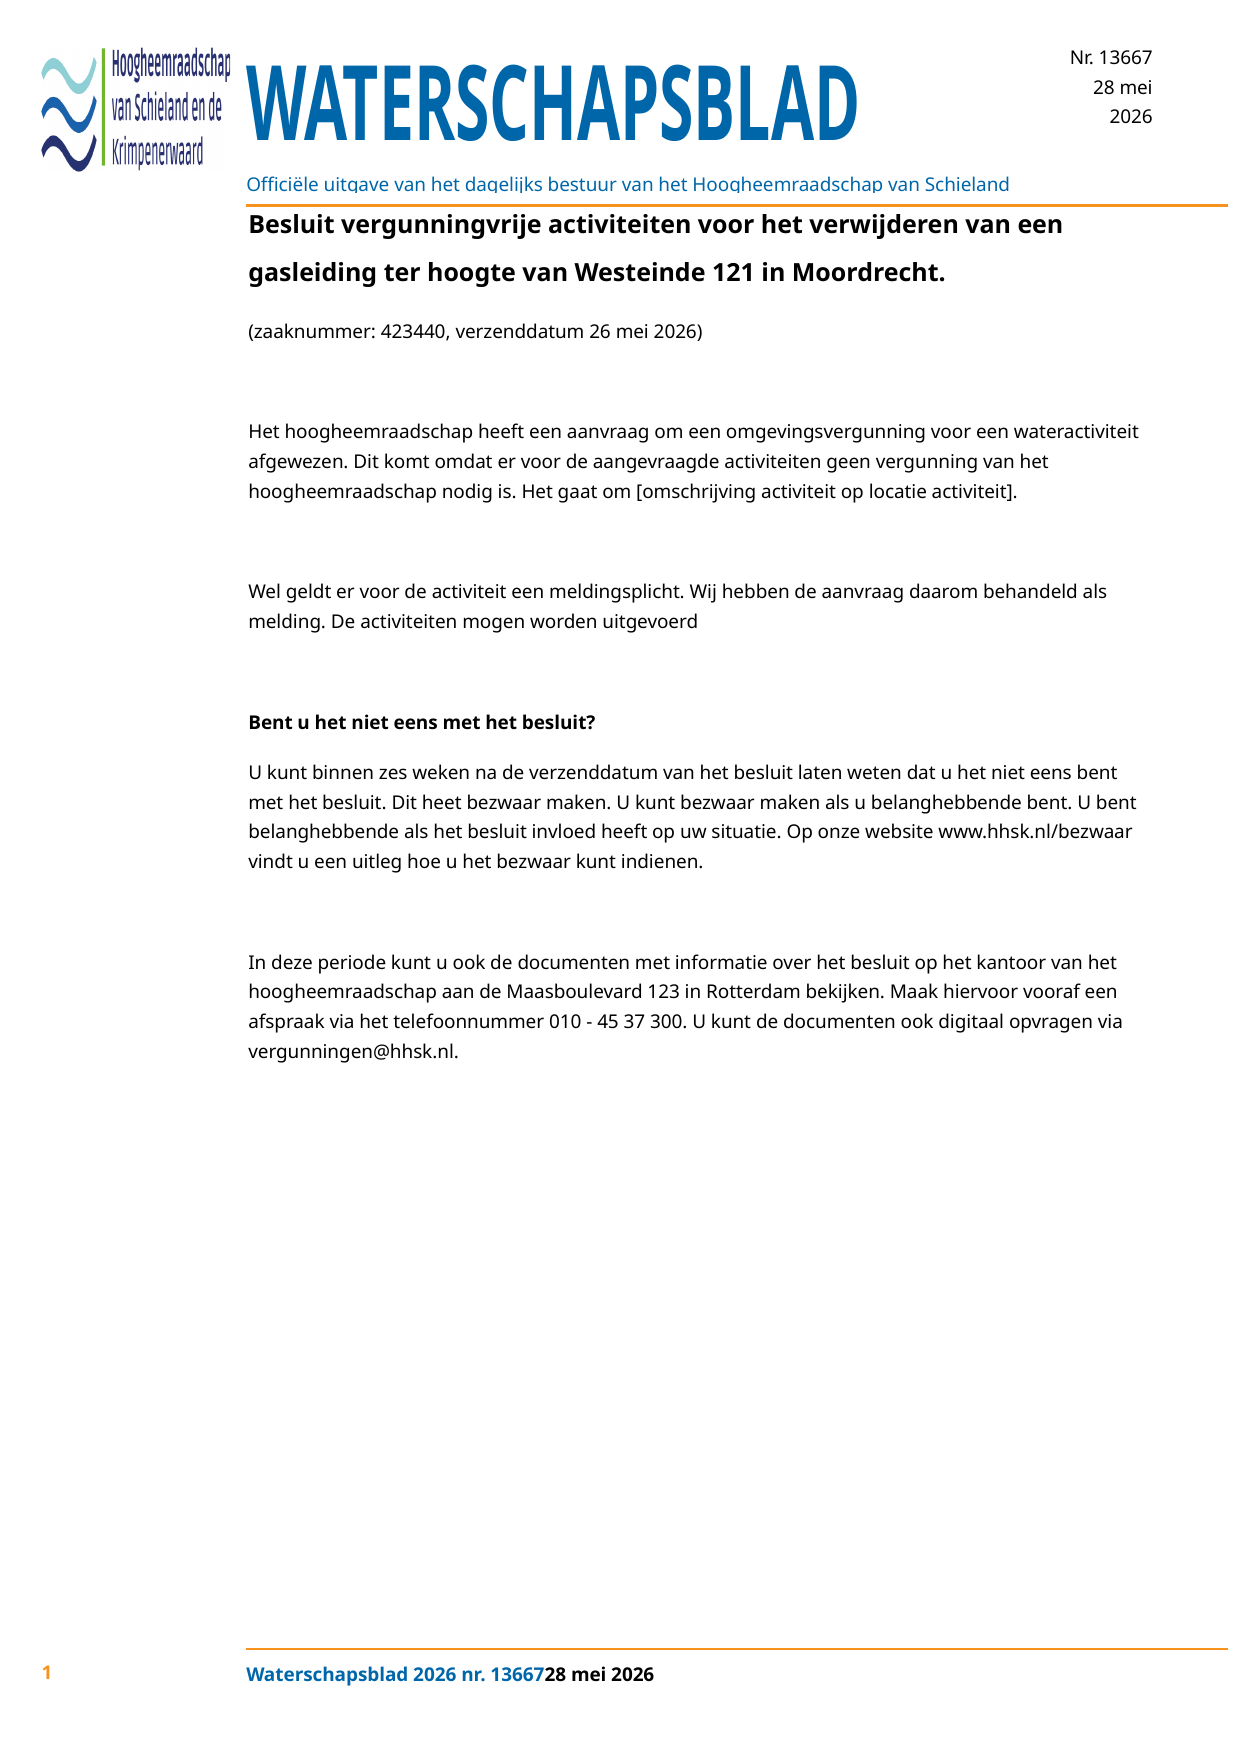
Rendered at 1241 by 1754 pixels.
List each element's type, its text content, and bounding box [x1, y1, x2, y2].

text Wel geldt er voor de activiteit een meldingsplicht. Wij hebben de aanvraag daarom behandeld als melding. De activiteiten mogen worden uitgevoerd [248, 579, 1152, 634]
text Besluit vergunningvrije activiteiten voor het verwijderen van een gasleiding ter hoogte van Westeinde 121 in Moordrecht. [248, 207, 1152, 288]
text Het hoogheemraadschap heeft een aanvraag om een omgevingsvergunning voor een wateractiviteit afgewezen. Dit komt omdat er voor de aangevraagde activiteiten geen vergunning van het hoogheemraadschap nodig is. Het gaat om [omschrijving activiteit op locatie activiteit]. [248, 419, 1152, 504]
text Bent u het niet eens met het besluit? [248, 709, 1152, 735]
text (zaaknummer: 423440, verzenddatum 26 mei 2026) [248, 318, 1152, 344]
text U kunt binnen zes weken na de verzenddatum van het besluit laten weten dat u het niet eens bent met het besluit. Dit heet bezwaar maken. U kunt bezwaar maken als u belanghebbende bent. U bent belanghebbende als het besluit invloed heeft op uw situatie. Op onze website www.hhsk.nl/bezwaar vindt u een uitleg hoe u het bezwaar kunt indienen. [248, 759, 1152, 874]
text In deze periode kunt u ook de documenten met informatie over het besluit op het kantoor van het hoogheemraadschap aan de Maasboulevard 123 in Rotterdam bekijken. Maak hiervoor vooraf een afspraak via het telefoonnummer 010 - 45 37 300. U kunt de documenten ook digitaal opvragen via vergunningen@hhsk.nl. [248, 949, 1152, 1064]
picture [41, 47, 231, 172]
